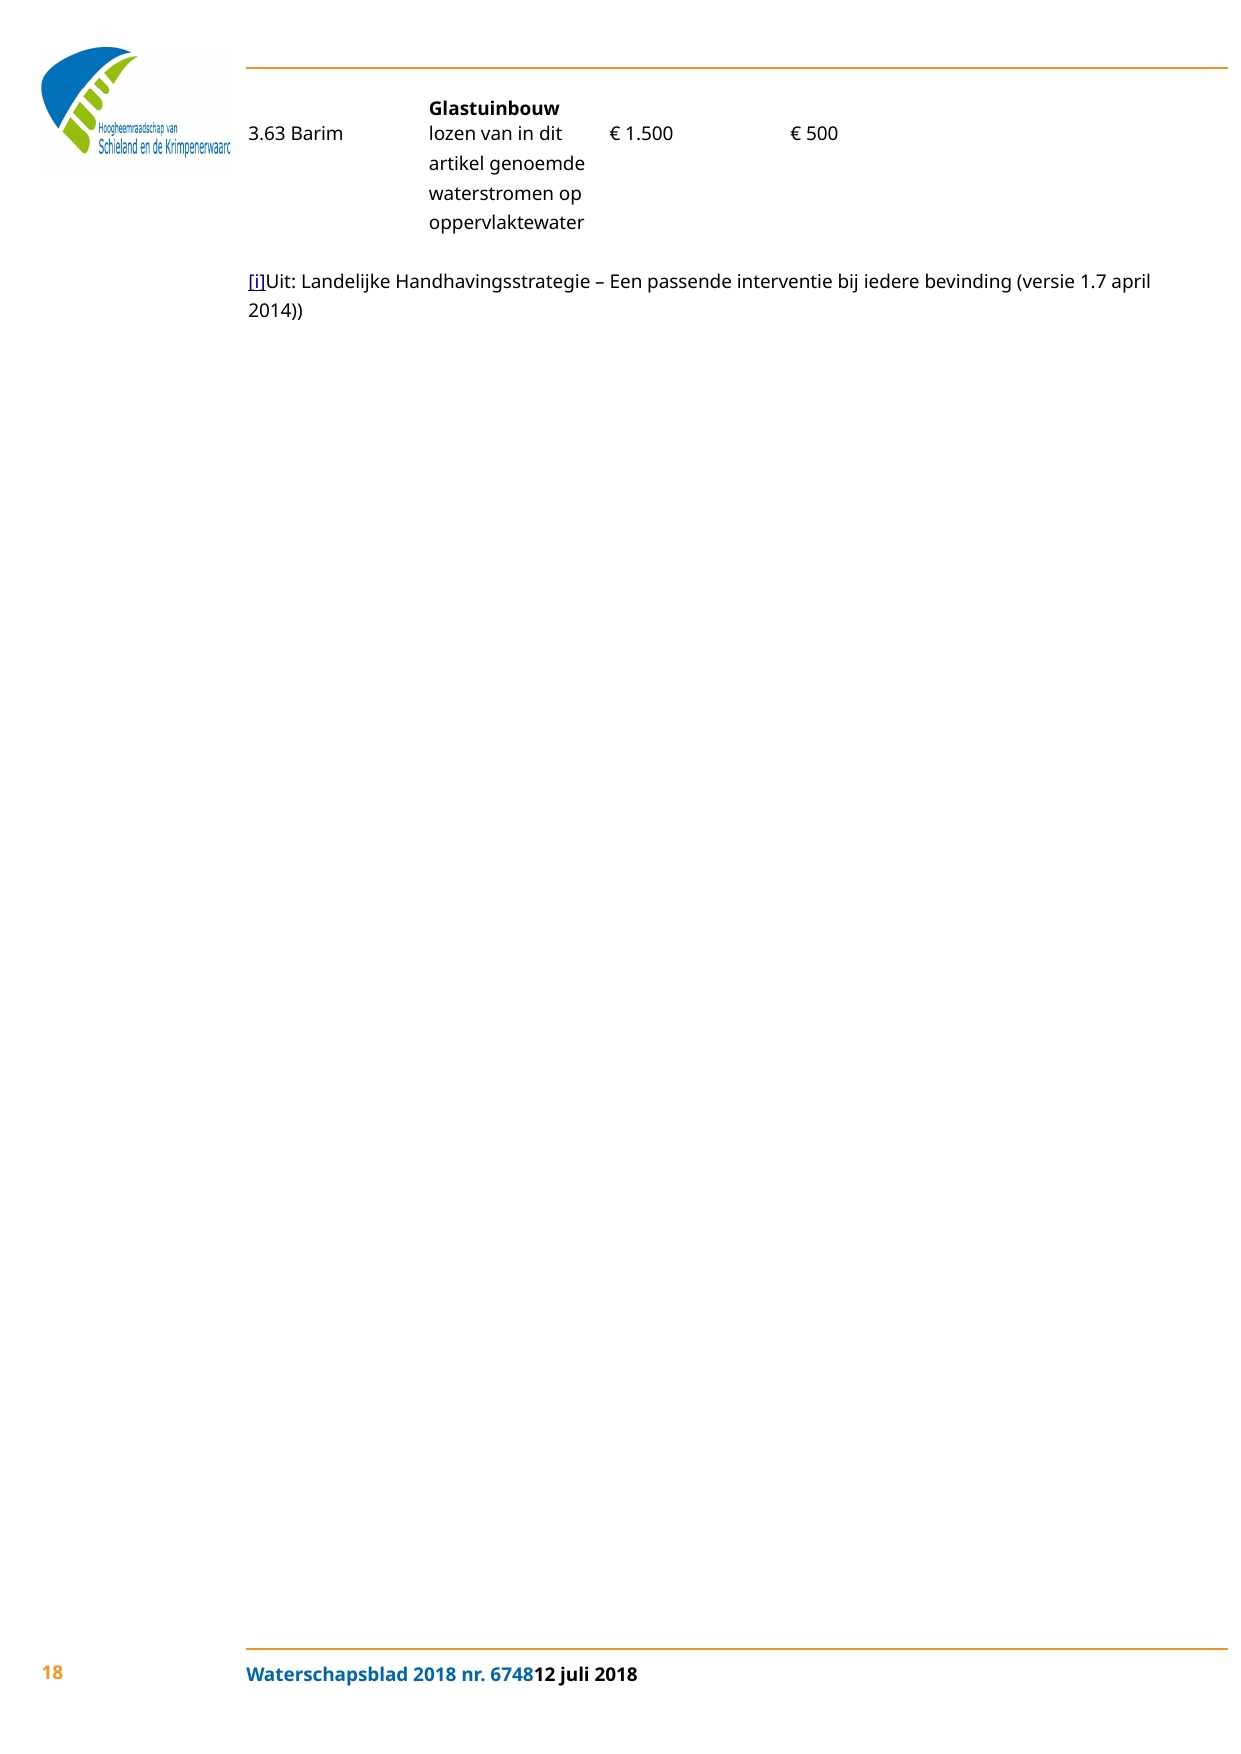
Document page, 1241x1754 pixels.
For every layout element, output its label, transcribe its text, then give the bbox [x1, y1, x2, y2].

table_cell € 1.500 [609, 121, 790, 235]
picture [41, 47, 231, 172]
table_cell [248, 95, 429, 121]
table_cell [971, 95, 1152, 121]
table_cell [971, 121, 1152, 235]
table_cell lozen van in dit artikel genoemde waterstromen op oppervlaktewater [429, 121, 609, 235]
table_cell [790, 95, 971, 121]
table_cell Glastuinbouw [429, 95, 609, 121]
table_cell 3.63 Barim [248, 121, 429, 235]
text [i]Uit: Landelijke Handhavingsstrategie – Een passende interventie bij iedere bevinding (versie 1.7 april 2014)) [248, 268, 1152, 323]
table_cell € 500 [790, 121, 971, 235]
table_cell [609, 95, 790, 121]
